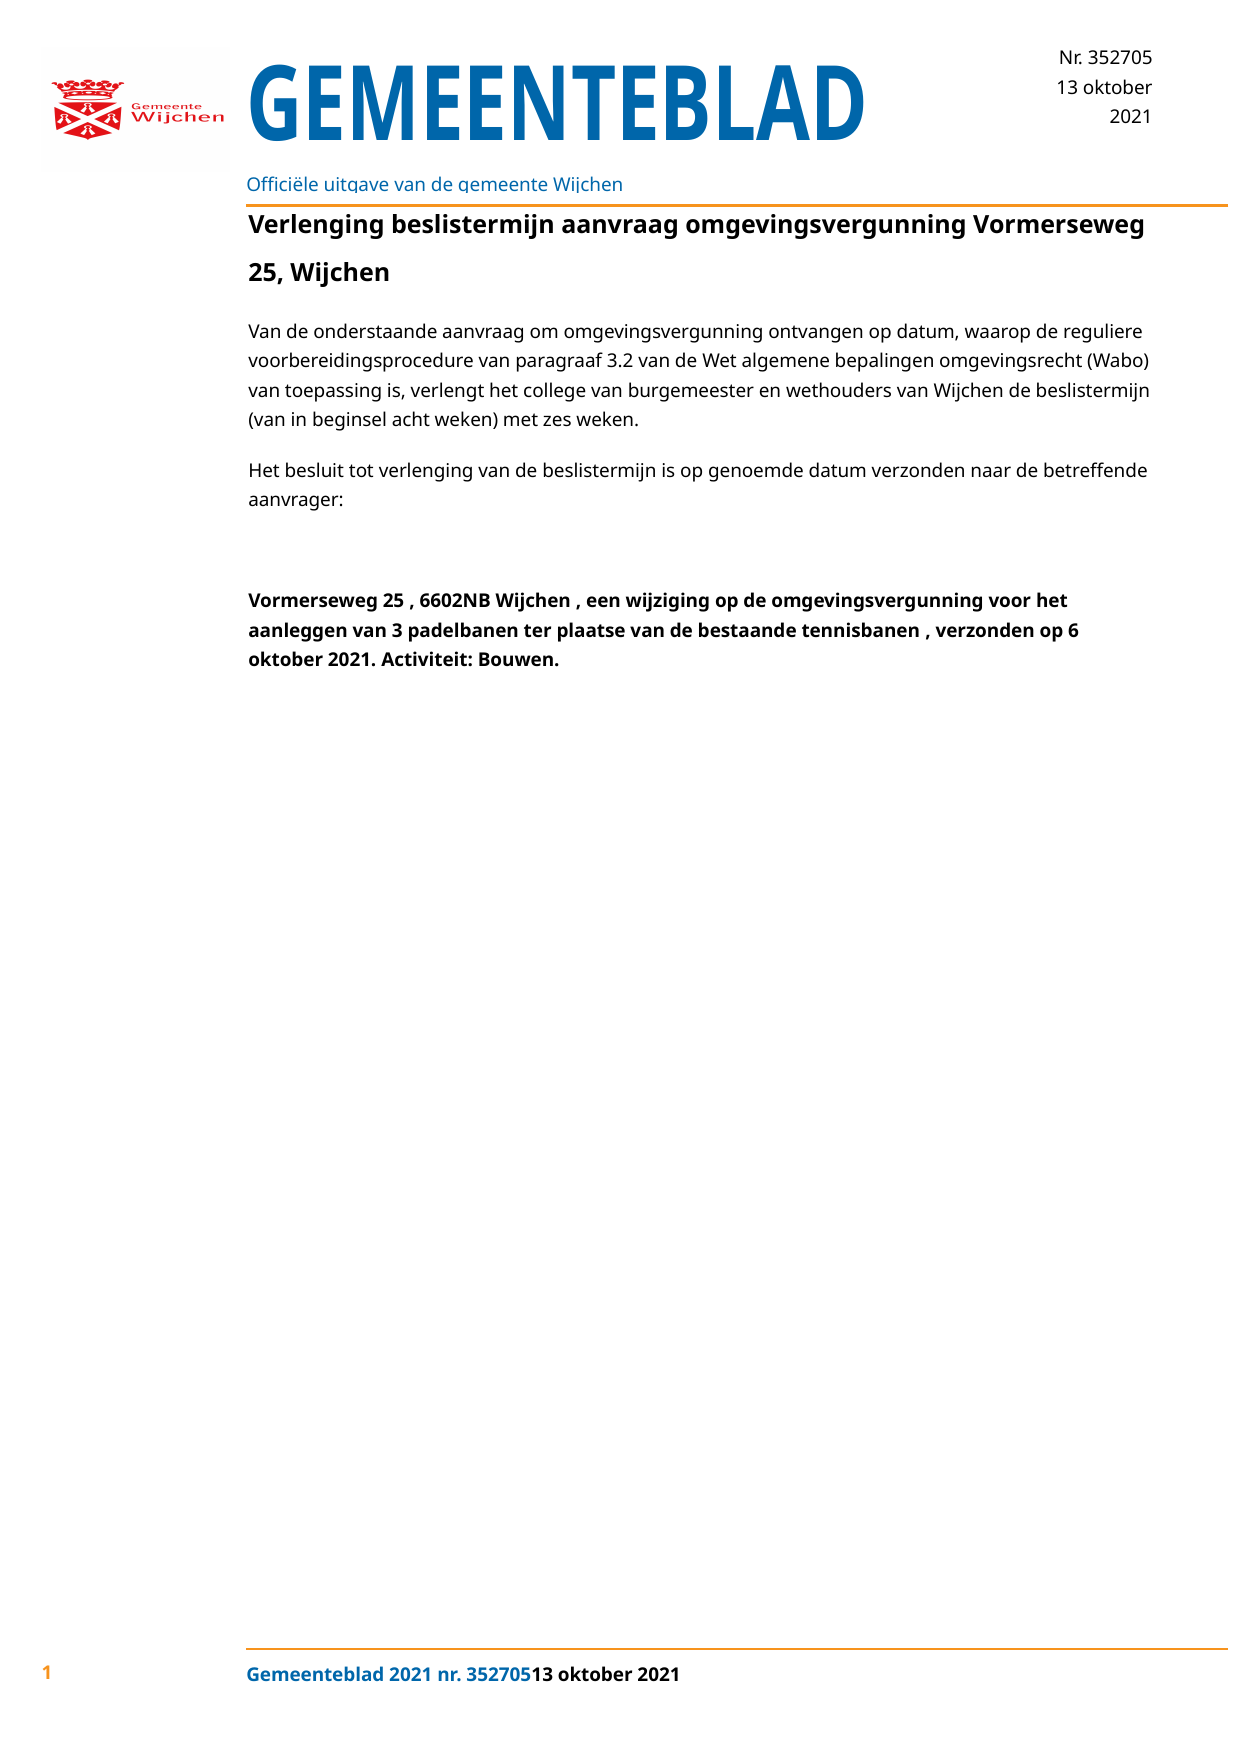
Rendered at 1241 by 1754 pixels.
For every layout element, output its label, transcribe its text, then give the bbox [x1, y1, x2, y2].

text Het besluit tot verlenging van de beslistermijn is op genoemde datum verzonden naar de betreffende aanvrager: [248, 457, 1152, 512]
text Verlenging beslistermijn aanvraag omgevingsvergunning Vormerseweg 25, Wijchen [248, 207, 1152, 288]
text Van de onderstaande aanvraag om omgevingsvergunning ontvangen op datum, waarop de reguliere voorbereidingsprocedure van paragraaf 3.2 van de Wet algemene bepalingen omgevingsrecht (Wabo) van toepassing is, verlengt het college van burgemeester en wethouders van Wijchen de beslistermijn (van in beginsel acht weken) met zes weken. [248, 318, 1152, 432]
picture [41, 47, 231, 172]
text Vormerseweg 25 , 6602NB Wijchen , een wijziging op de omgevingsvergunning voor het aanleggen van 3 padelbanen ter plaatse van de bestaande tennisbanen , verzonden op 6 oktober 2021. Activiteit: Bouwen. [248, 587, 1152, 672]
